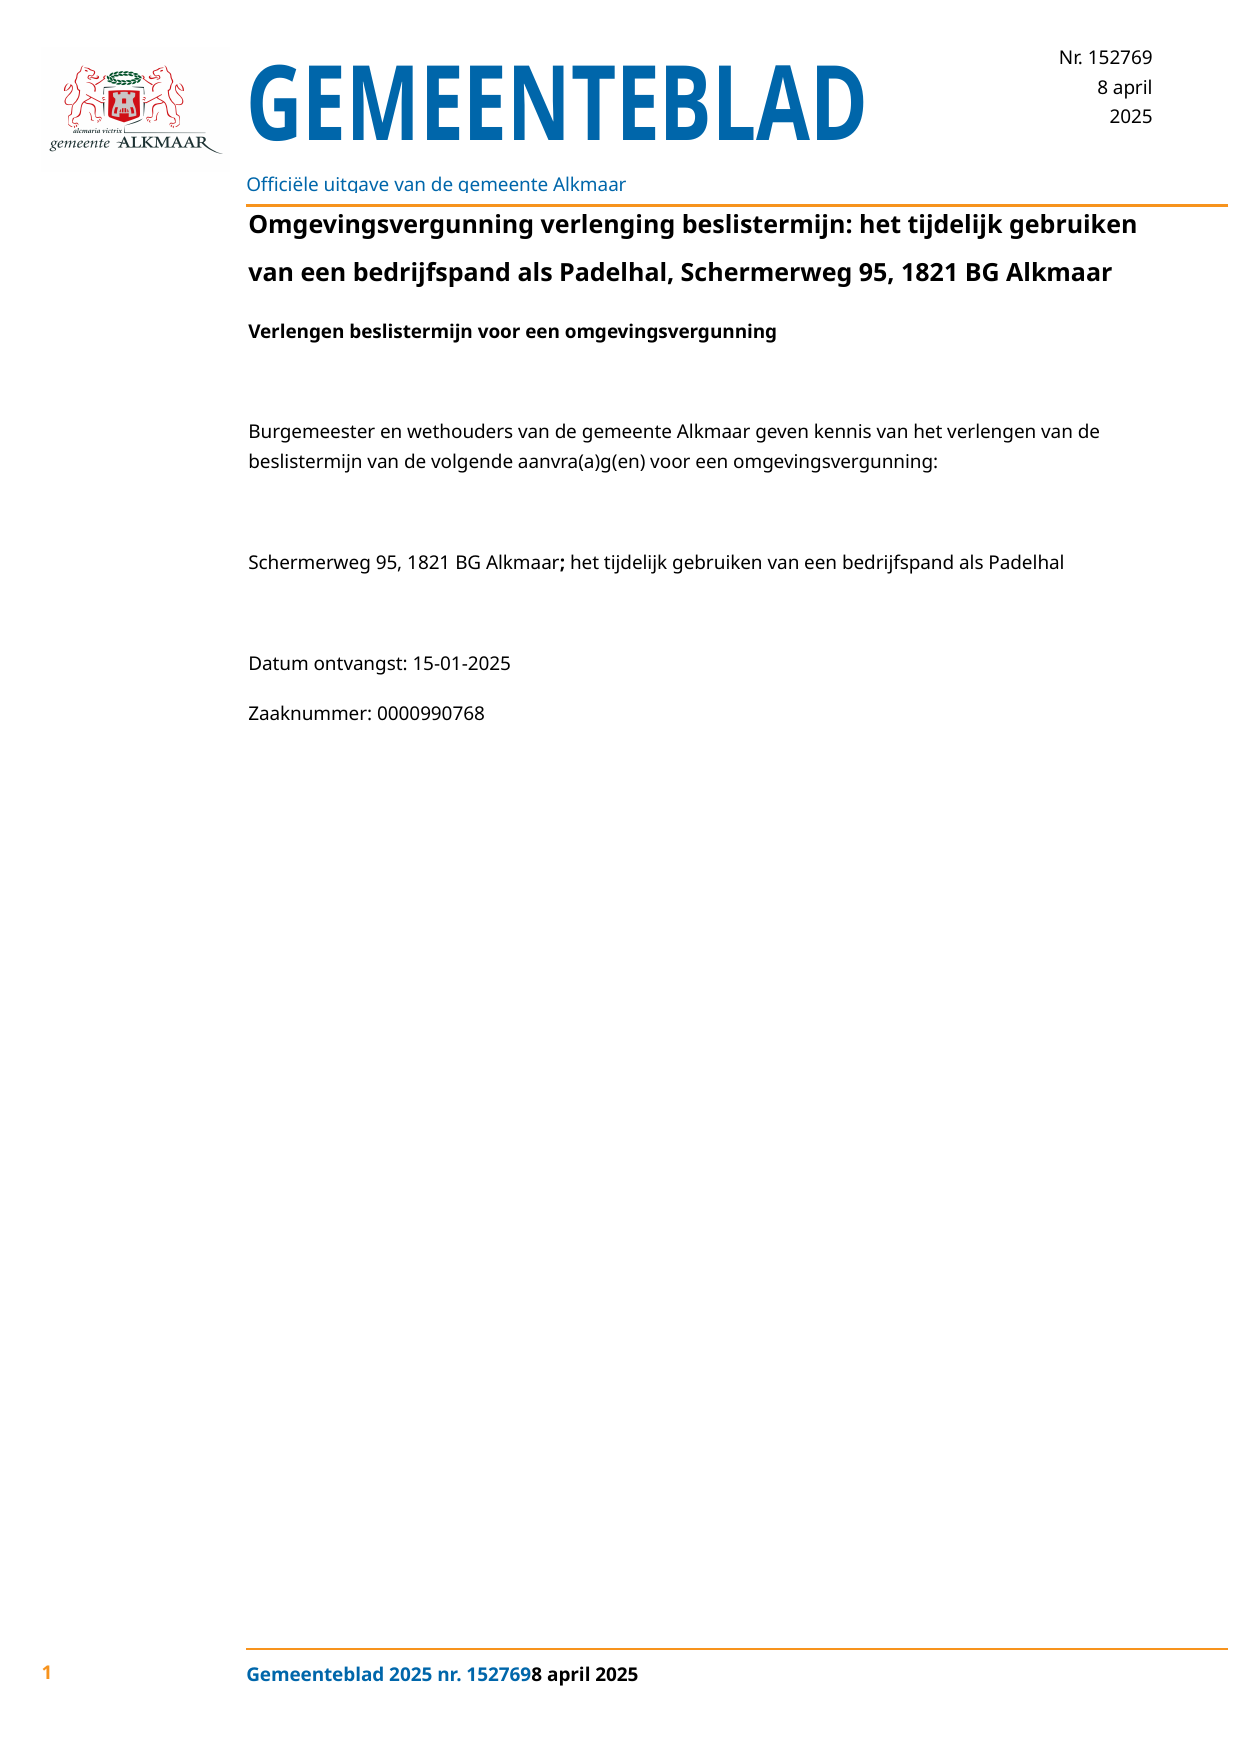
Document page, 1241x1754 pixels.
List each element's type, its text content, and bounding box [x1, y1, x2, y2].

text Verlengen beslistermijn voor een omgevingsvergunning [248, 318, 1152, 344]
text Zaaknummer: 0000990768 [248, 700, 1152, 726]
text Burgemeester en wethouders van de gemeente Alkmaar geven kennis van het verlengen van de beslistermijn van de volgende aanvra(a)g(en) voor een omgevingsvergunning: [248, 419, 1152, 474]
text Schermerweg 95, 1821 BG Alkmaar; het tijdelijk gebruiken van een bedrijfspand als Padelhal [248, 549, 1152, 575]
picture [41, 47, 231, 172]
text Datum ontvangst: 15-01-2025 [248, 650, 1152, 676]
text Omgevingsvergunning verlenging beslistermijn: het tijdelijk gebruiken van een bedrijfspand als Padelhal, Schermerweg 95, 1821 BG Alkmaar [248, 207, 1152, 288]
